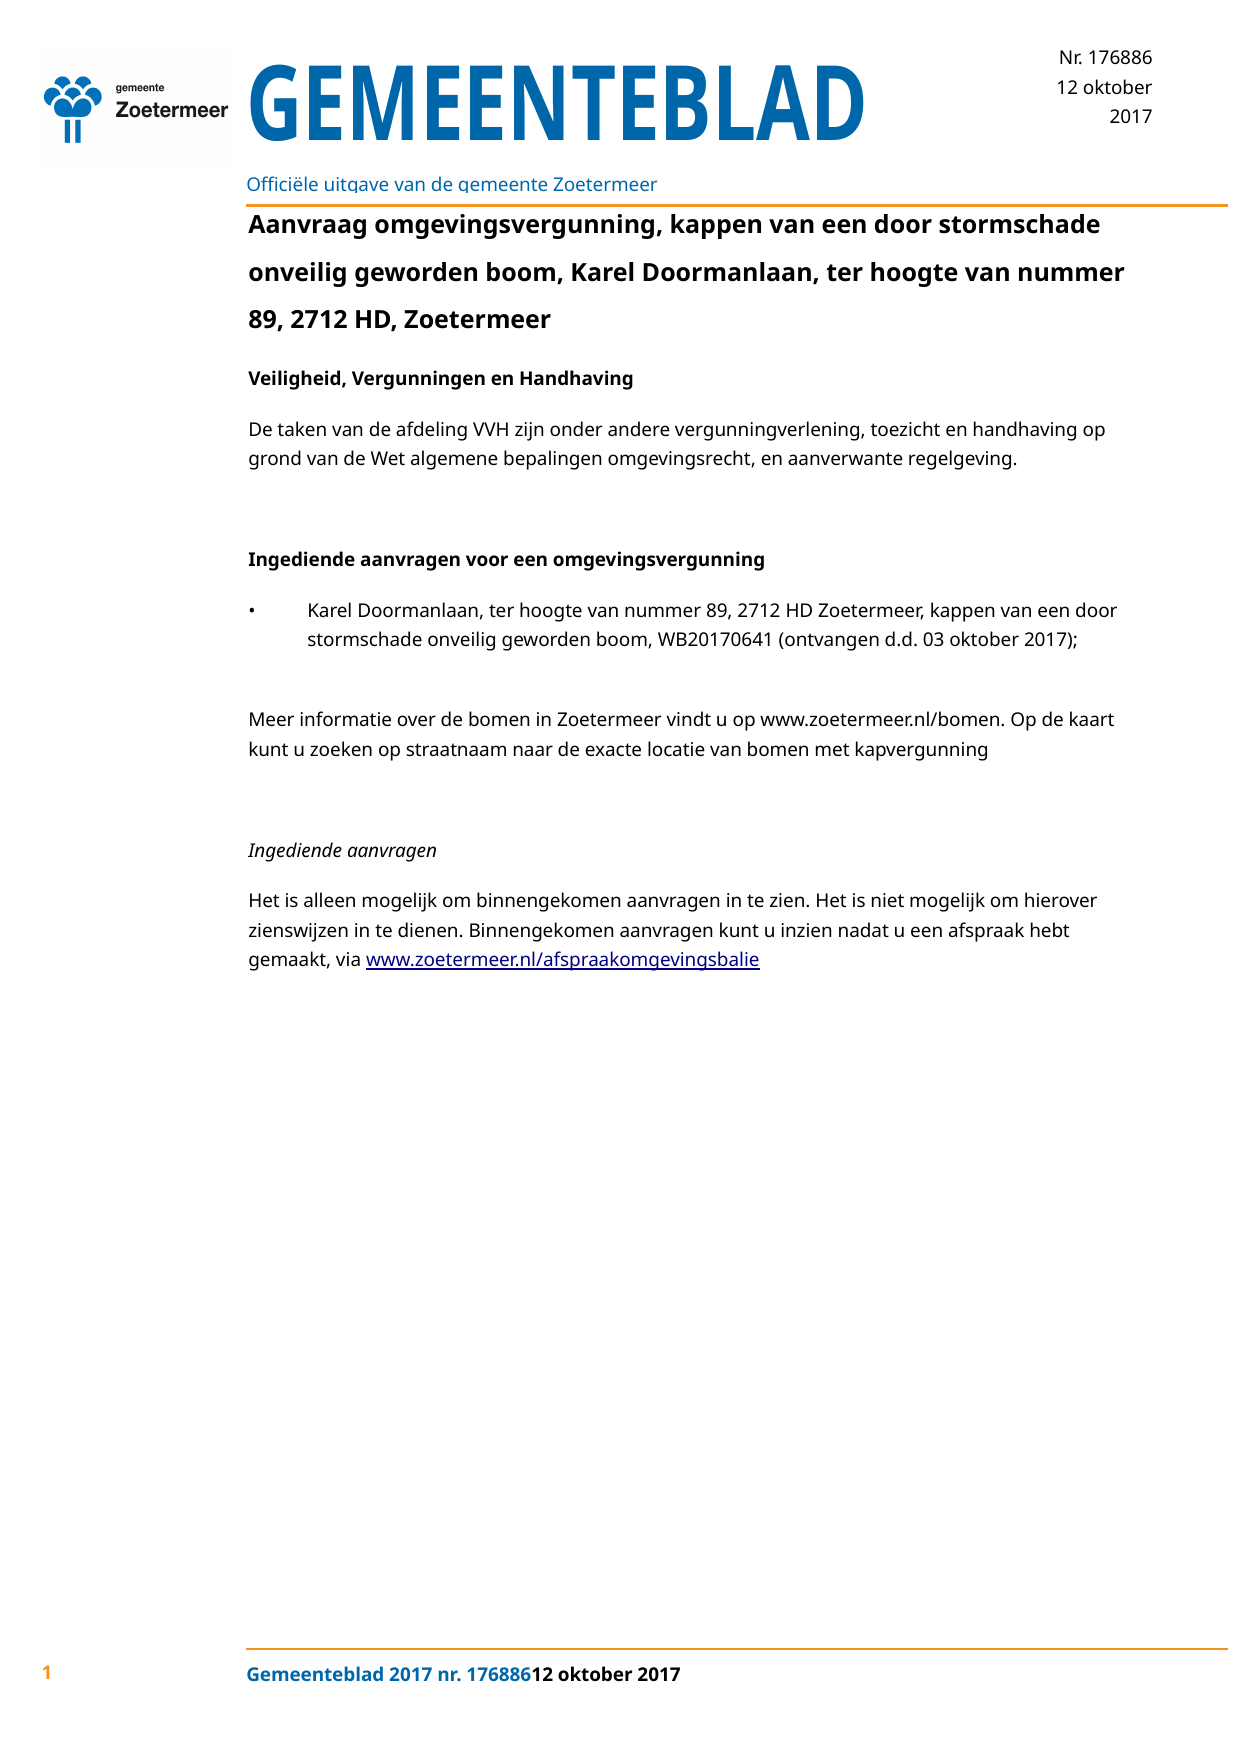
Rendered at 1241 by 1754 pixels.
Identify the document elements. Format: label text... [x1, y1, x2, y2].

text Veiligheid, Vergunningen en Handhaving [248, 366, 1152, 391]
text Aanvraag omgevingsvergunning, kappen van een door stormschade onveilig geworden boom, Karel Doormanlaan, ter hoogte van nummer 89, 2712 HD, Zoetermeer [248, 207, 1152, 336]
text Het is alleen mogelijk om binnengekomen aanvragen in te zien. Het is niet mogelijk om hierover zienswijzen in te dienen. Binnengekomen aanvragen kunt u inzien nadat u een afspraak hebt gemaakt, via www.zoetermeer.nl/afspraakomgevingsbalie [248, 887, 1152, 972]
list Karel Doormanlaan, ter hoogte van nummer 89, 2712 HD Zoetermeer, kappen van een door stormschade onveilig geworden boom, WB20170641 (ontvangen d.d. 03 oktober 2017); [248, 597, 1152, 652]
picture [41, 47, 231, 172]
text De taken van de afdeling VVH zijn onder andere vergunningverlening, toezicht en handhaving op grond van de Wet algemene bepalingen omgevingsrecht, en aanverwante regelgeving. [248, 416, 1152, 471]
text Ingediende aanvragen [248, 837, 1152, 862]
text Ingediende aanvragen voor een omgevingsvergunning [248, 546, 1152, 572]
text Meer informatie over de bomen in Zoetermeer vindt u op www.zoetermeer.nl/bomen. Op de kaart kunt u zoeken op straatnaam naar de exacte locatie van bomen met kapvergunning [248, 706, 1152, 762]
